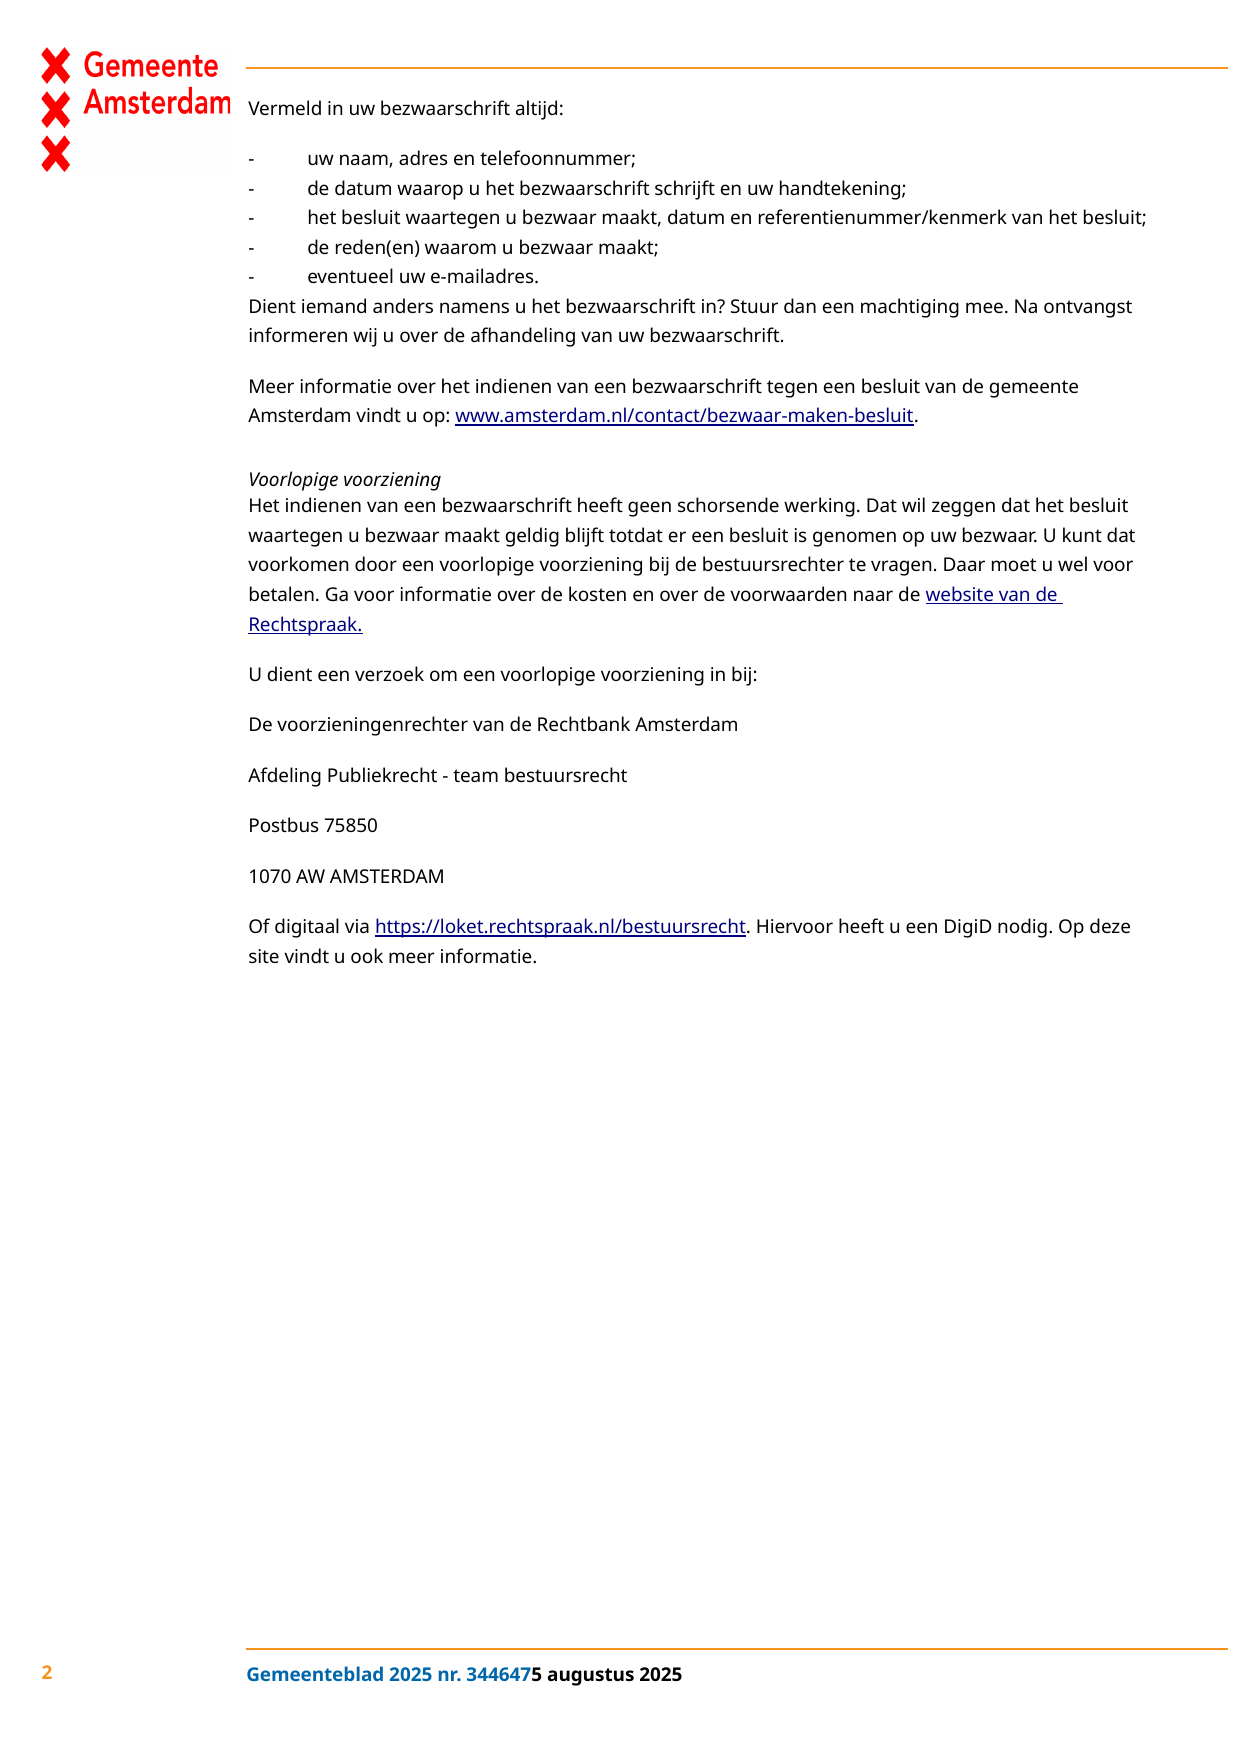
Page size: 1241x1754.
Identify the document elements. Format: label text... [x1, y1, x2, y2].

text Het indienen van een bezwaarschrift heeft geen schorsende werking. Dat wil zeggen dat het besluit waartegen u bezwaar maakt geldig blijft totdat er een besluit is genomen op uw bezwaar. U kunt dat voorkomen door een voorlopige voorziening bij de bestuursrechter te vragen. Daar moet u wel voor betalen. Ga voor informatie over de kosten en over de voorwaarden naar de website van de Rechtspraak. [248, 492, 1152, 636]
text De voorzieningenrechter van de Rechtbank Amsterdam [248, 712, 1152, 737]
text Postbus 75850 [248, 812, 1152, 838]
text 1070 AW AMSTERDAM [248, 863, 1152, 888]
text Dient iemand anders namens u het bezwaarschrift in? Stuur dan een machtiging mee. Na ontvangst informeren wij u over de afhandeling van uw bezwaarschrift. [248, 293, 1152, 348]
list eventueel uw e-mailadres. [248, 263, 1152, 289]
picture [41, 47, 231, 172]
text Meer informatie over het indienen van een bezwaarschrift tegen een besluit van de gemeente Amsterdam vindt u op: www.amsterdam.nl/contact/bezwaar-maken-besluit. [248, 373, 1152, 428]
text Voorlopige voorziening [248, 467, 1152, 492]
text U dient een verzoek om een voorlopige voorziening in bij: [248, 661, 1152, 687]
list de datum waarop u het bezwaarschrift schrijft en uw handtekening; [248, 175, 1152, 201]
text Afdeling Publiekrecht - team bestuursrecht [248, 762, 1152, 788]
text Of digitaal via https://loket.rechtspraak.nl/bestuursrecht. Hiervoor heeft u een DigiD nodig. Op deze site vindt u ook meer informatie. [248, 913, 1152, 968]
text Vermeld in uw bezwaarschrift altijd: [248, 95, 1152, 121]
list uw naam, adres en telefoonnummer; [248, 145, 1152, 171]
list het besluit waartegen u bezwaar maakt, datum en referentienummer/kenmerk van het besluit; [248, 204, 1152, 230]
list de reden(en) waarom u bezwaar maakt; [248, 234, 1152, 260]
